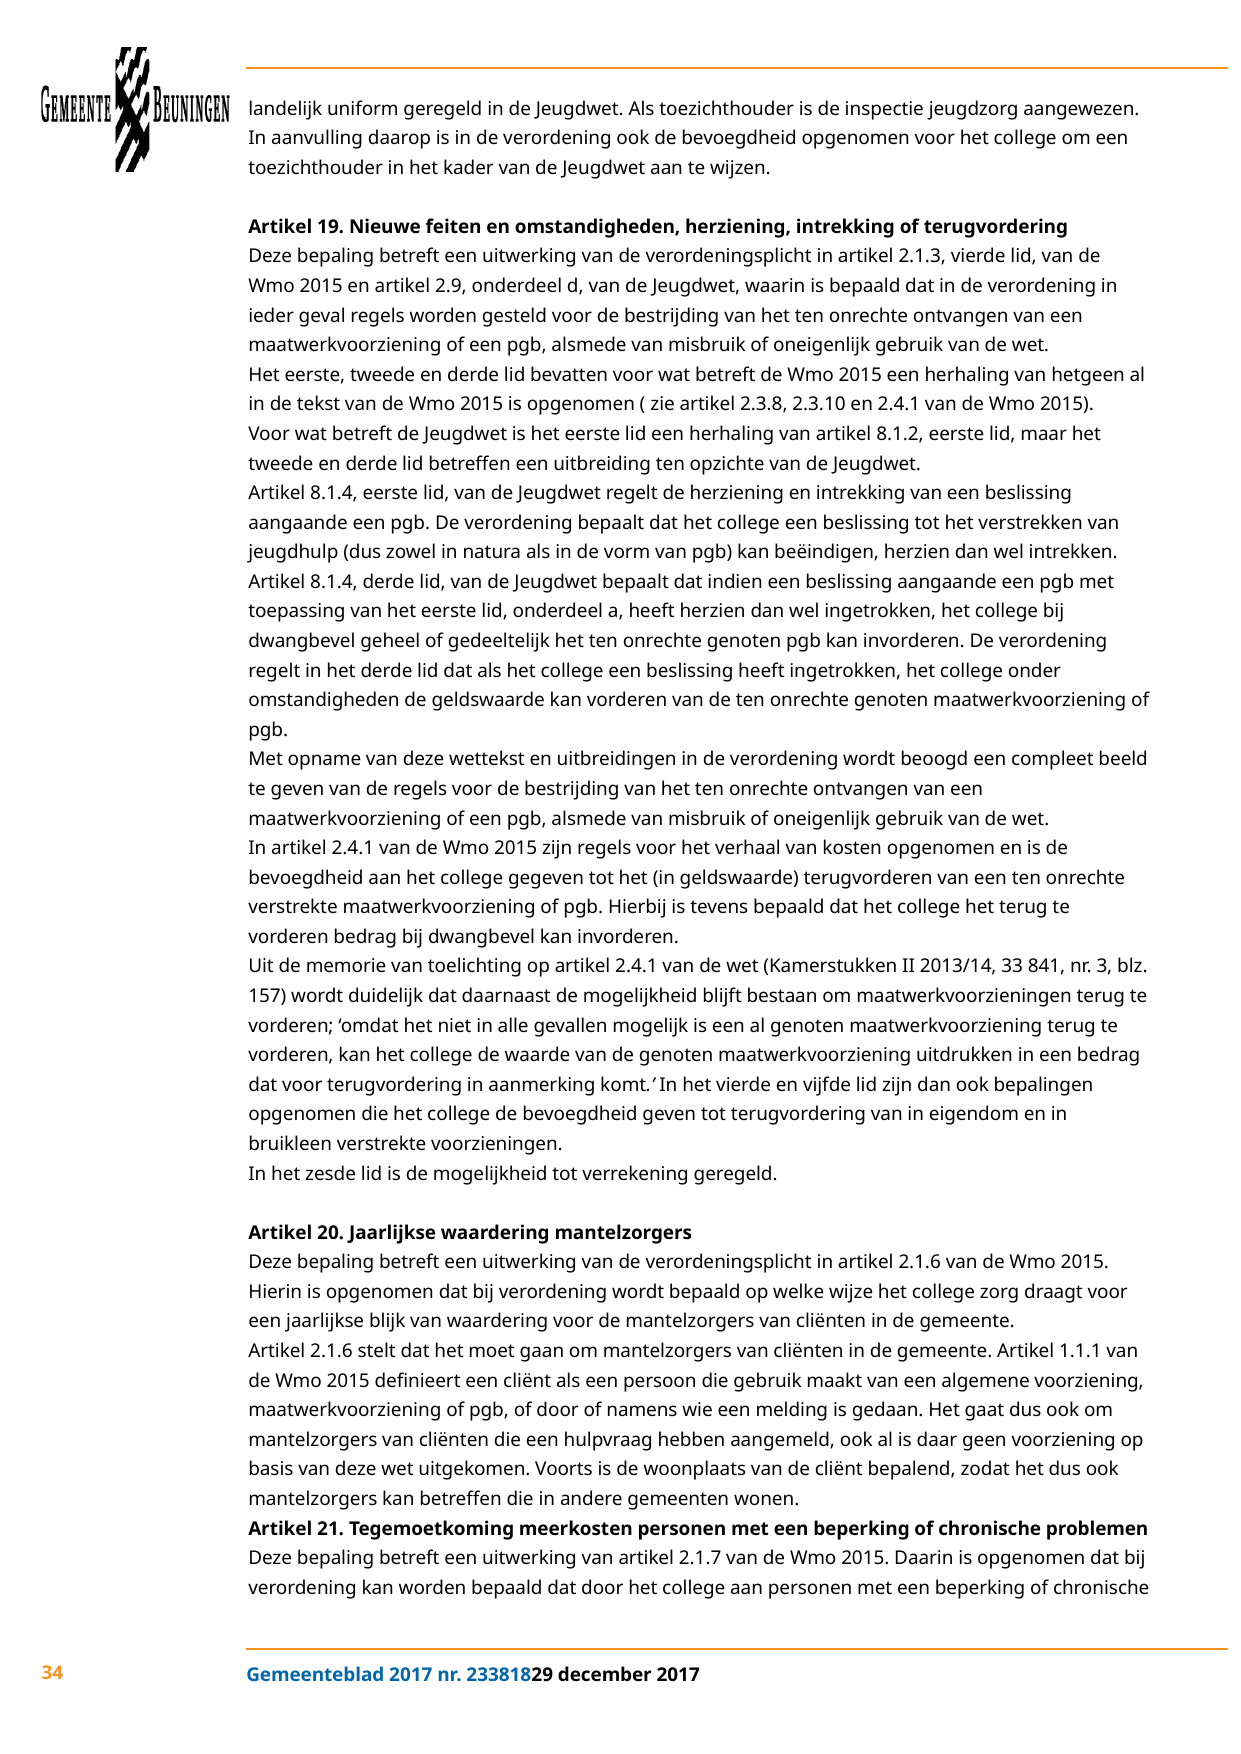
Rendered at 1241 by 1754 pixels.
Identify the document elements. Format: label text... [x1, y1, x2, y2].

text Artikel 19. Nieuwe feiten en omstandigheden, herziening, intrekking of terugvordering [248, 213, 1152, 239]
text Deze bepaling betreft een uitwerking van de verordeningsplicht in artikel 2.1.6 van de Wmo 2015. Hierin is opgenomen dat bij verordening wordt bepaald op welke wijze het college zorg draagt voor een jaarlijkse blijk van waardering voor de mantelzorgers van cliënten in de gemeente. [248, 1248, 1152, 1333]
text In het zesde lid is de mogelijkheid tot verrekening geregeld. [248, 1160, 1152, 1186]
text Artikel 21. Tegemoetkoming meerkosten personen met een beperking of chronische problemen [248, 1515, 1152, 1541]
text Met opname van deze wettekst en uitbreidingen in de verordening wordt beoogd een compleet beeld te geven van de regels voor de bestrijding van het ten onrechte ontvangen van een maatwerkvoorziening of een pgb, alsmede van misbruik of oneigenlijk gebruik van de wet. [248, 746, 1152, 831]
text Uit de memorie van toelichting op artikel 2.4.1 van de wet (Kamerstukken II 2013/14, 33 841, nr. 3, blz. 157) wordt duidelijk dat daarnaast de mogelijkheid blijft bestaan om maatwerkvoorzieningen terug te vorderen; ‘omdat het niet in alle gevallen mogelijk is een al genoten maatwerkvoorziening terug te vorderen, kan het college de waarde van de genoten maatwerkvoorziening uitdrukken in een bedrag dat voor terugvordering in aanmerking komt.’ In het vierde en vijfde lid zijn dan ook bepalingen opgenomen die het college de bevoegdheid geven tot terugvordering van in eigendom en in bruikleen verstrekte voorzieningen. [248, 953, 1152, 1156]
text In artikel 2.4.1 van de Wmo 2015 zijn regels voor het verhaal van kosten opgenomen en is de bevoegdheid aan het college gegeven tot het (in geldswaarde) terugvorderen van een ten onrechte verstrekte maatwerkvoorziening of pgb. Hierbij is tevens bepaald dat het college het terug te vorderen bedrag bij dwangbevel kan invorderen. [248, 834, 1152, 949]
text Deze bepaling betreft een uitwerking van artikel 2.1.7 van de Wmo 2015. Daarin is opgenomen dat bij verordening kan worden bepaald dat door het college aan personen met een beperking of chronische [248, 1544, 1152, 1600]
text landelijk uniform geregeld in de Jeugdwet. Als toezichthouder is de inspectie jeugdzorg aangewezen. In aanvulling daarop is in de verordening ook de bevoegdheid opgenomen voor het college om een toezichthouder in het kader van de Jeugdwet aan te wijzen. [248, 95, 1152, 180]
text Het eerste, tweede en derde lid bevatten voor wat betreft de Wmo 2015 een herhaling van hetgeen al in de tekst van de Wmo 2015 is opgenomen ( zie artikel 2.3.8, 2.3.10 en 2.4.1 van de Wmo 2015). [248, 361, 1152, 416]
text Deze bepaling betreft een uitwerking van de verordeningsplicht in artikel 2.1.3, vierde lid, van de Wmo 2015 en artikel 2.9, onderdeel d, van de Jeugdwet, waarin is bepaald dat in de verordening in ieder geval regels worden gesteld voor de bestrijding van het ten onrechte ontvangen van een maatwerkvoorziening of een pgb, alsmede van misbruik of oneigenlijk gebruik van de wet. [248, 243, 1152, 357]
text Artikel 2.1.6 stelt dat het moet gaan om mantelzorgers van cliënten in de gemeente. Artikel 1.1.1 van de Wmo 2015 definieert een cliënt als een persoon die gebruik maakt van een algemene voorziening, maatwerkvoorziening of pgb, of door of namens wie een melding is gedaan. Het gaat dus ook om mantelzorgers van cliënten die een hulpvraag hebben aangemeld, ook al is daar geen voorziening op basis van deze wet uitgekomen. Voorts is de woonplaats van de cliënt bepalend, zodat het dus ook mantelzorgers kan betreffen die in andere gemeenten wonen. [248, 1337, 1152, 1511]
text Voor wat betreft de Jeugdwet is het eerste lid een herhaling van artikel 8.1.2, eerste lid, maar het tweede en derde lid betreffen een uitbreiding ten opzichte van de Jeugdwet. [248, 420, 1152, 476]
picture [41, 47, 231, 172]
text Artikel 20. Jaarlijkse waardering mantelzorgers [248, 1219, 1152, 1245]
text Artikel 8.1.4, eerste lid, van de Jeugdwet regelt de herziening en intrekking van een beslissing aangaande een pgb. De verordening bepaalt dat het college een beslissing tot het verstrekken van jeugdhulp (dus zowel in natura als in de vorm van pgb) kan beëindigen, herzien dan wel intrekken. [248, 479, 1152, 564]
text Artikel 8.1.4, derde lid, van de Jeugdwet bepaalt dat indien een beslissing aangaande een pgb met toepassing van het eerste lid, onderdeel a, heeft herzien dan wel ingetrokken, het college bij dwangbevel geheel of gedeeltelijk het ten onrechte genoten pgb kan invorderen. De verordening regelt in het derde lid dat als het college een beslissing heeft ingetrokken, het college onder omstandigheden de geldswaarde kan vorderen van de ten onrechte genoten maatwerkvoorziening of pgb. [248, 568, 1152, 742]
